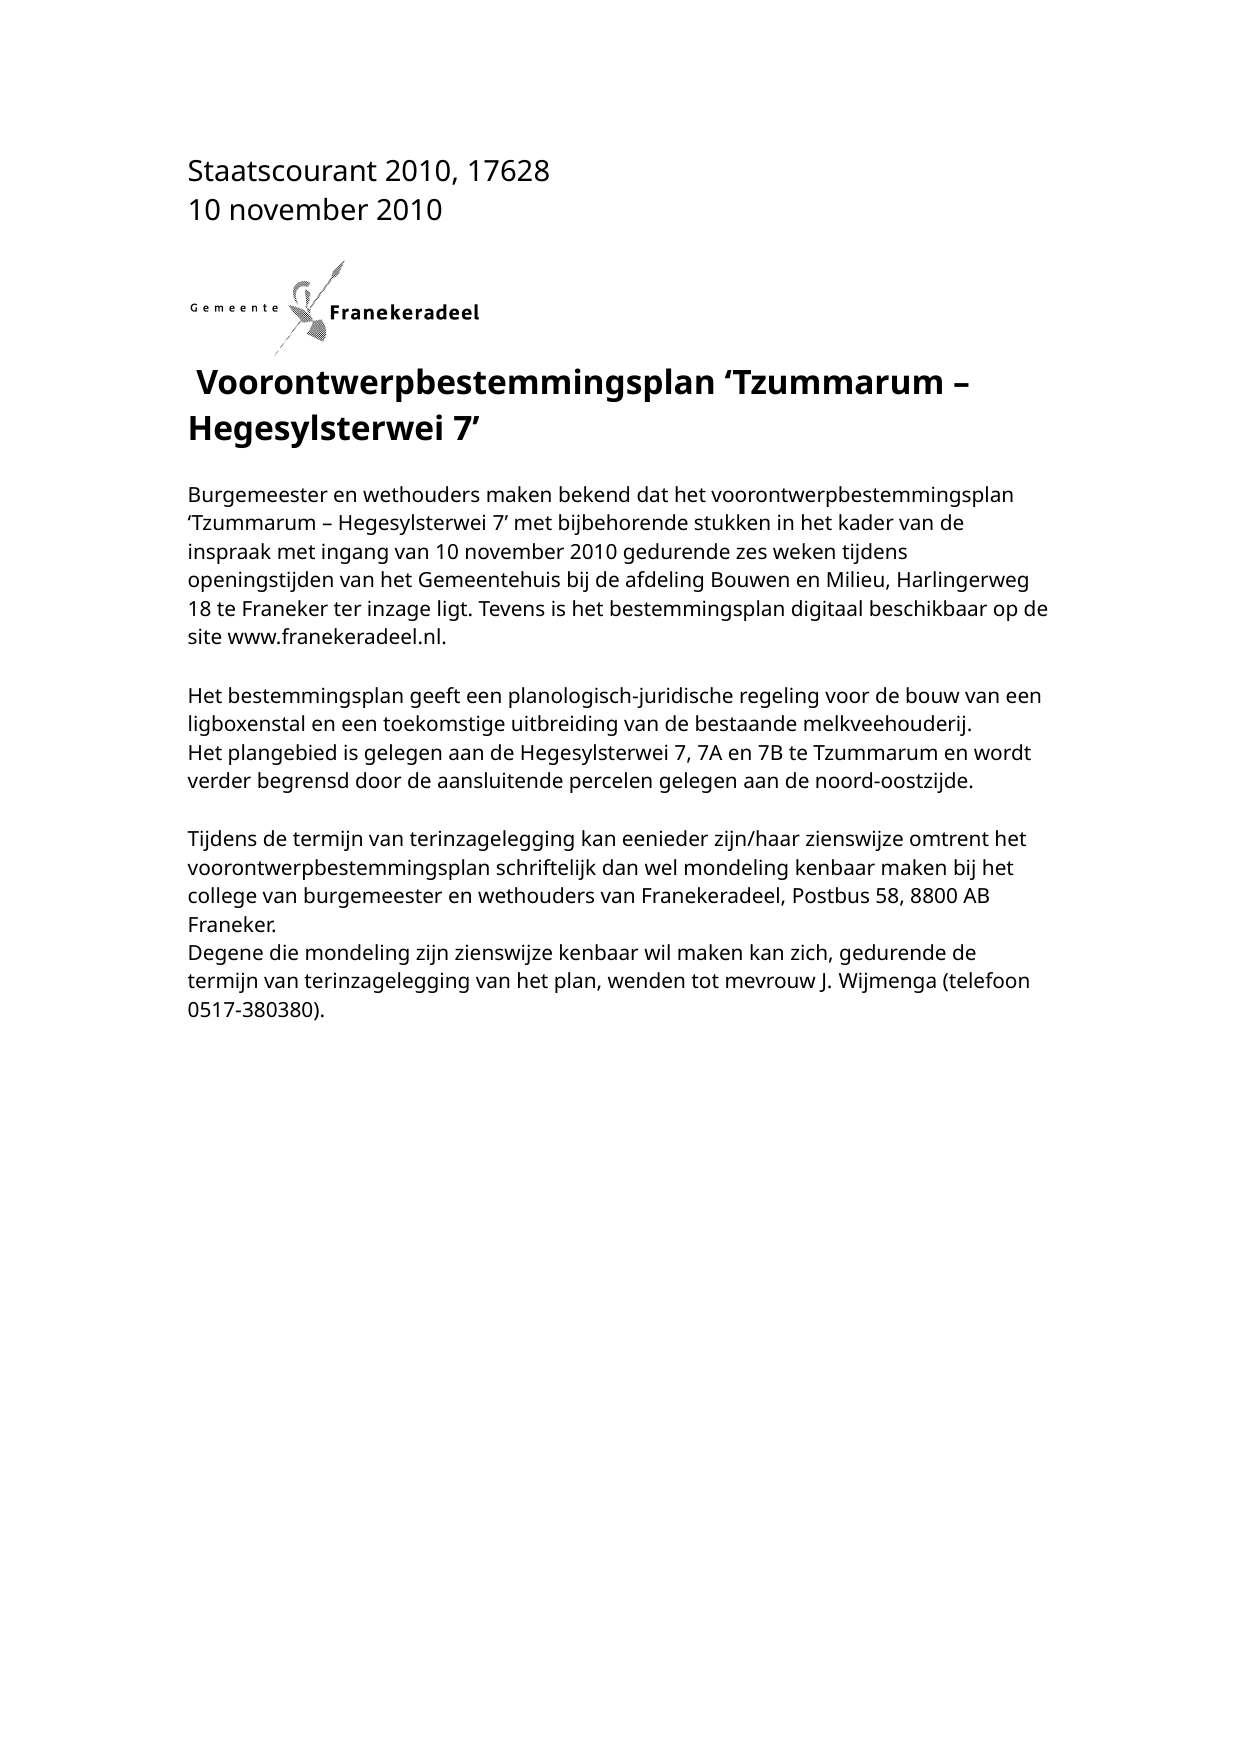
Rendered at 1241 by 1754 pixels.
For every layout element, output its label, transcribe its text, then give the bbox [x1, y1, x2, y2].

text 10 november 2010 [187, 190, 1053, 229]
text Burgemeester en wethouders maken bekend dat het voorontwerpbestemmingsplan ‘Tzummarum – Hegesylsterwei 7’ met bijbehorende stukken in het kader van de inspraak met ingang van 10 november 2010 gedurende zes weken tijdens openingstijden van het Gemeentehuis bij de afdeling Bouwen en Milieu, Harlingerweg 18 te Franeker ter inzage ligt. Tevens is het bestemmingsplan digitaal beschikbaar op de site www.franekeradeel.nl. [187, 480, 1053, 651]
text Degene die mondeling zijn zienswijze kenbaar wil maken kan zich, gedurende de termijn van terinzagelegging van het plan, wenden tot mevrouw J. Wijmenga (telefoon 0517-380380). [187, 938, 1053, 1023]
subtitle Voorontwerpbestemmingsplan ‘Tzummarum – Hegesylsterwei 7’ [187, 271, 1053, 450]
text Het bestemmingsplan geeft een planologisch-juridische regeling voor de bouw van een ligboxenstal en een toekomstige uitbreiding van de bestaande melkveehouderij. [187, 681, 1053, 738]
text Staatscourant 2010, 17628 [187, 150, 1053, 190]
text Tijdens de termijn van terinzagelegging kan eenieder zijn/haar zienswijze omtrent het voorontwerpbestemmingsplan schriftelijk dan wel mondeling kenbaar maken bij het college van burgemeester en wethouders van Franekeradeel, Postbus 58, 8800 AB Franeker. [187, 824, 1053, 938]
picture [187, 258, 484, 359]
text Het plangebied is gelegen aan de Hegesylsterwei 7, 7A en 7B te Tzummarum en wordt verder begrensd door de aansluitende percelen gelegen aan de noord-oostzijde. [187, 738, 1053, 794]
